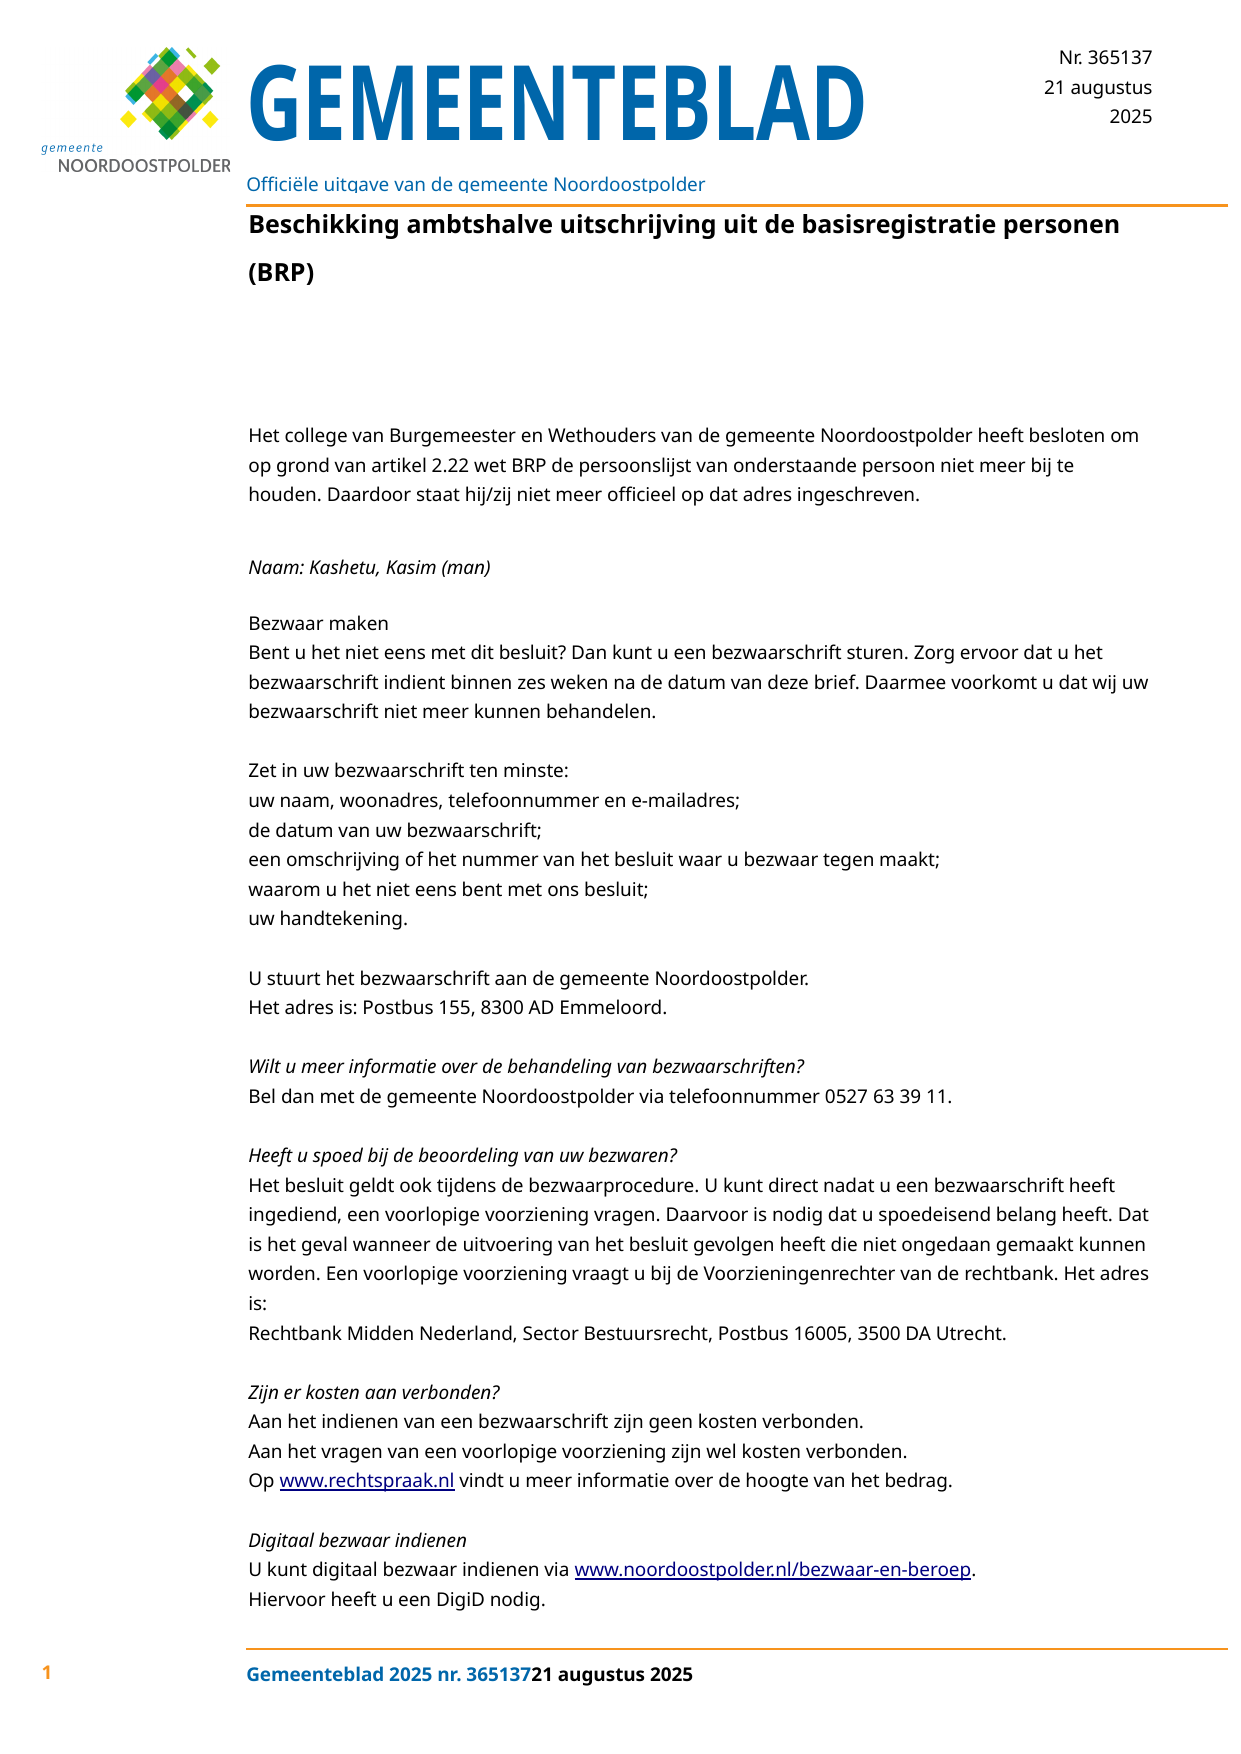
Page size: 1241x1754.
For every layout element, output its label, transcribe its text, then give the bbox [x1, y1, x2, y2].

text Naam: Kashetu, Kasim (man) [248, 554, 1152, 580]
text Aan het indienen van een bezwaarschrift zijn geen kosten verbonden. [248, 1408, 1152, 1434]
text Heeft u spoed bij de beoordeling van uw bezwaren? [248, 1142, 1152, 1168]
text Bezwaar maken [248, 610, 1152, 635]
text Het adres is: Postbus 155, 8300 AD Emmeloord. [248, 994, 1152, 1020]
text Op www.rechtspraak.nl vindt u meer informatie over de hoogte van het bedrag. [248, 1468, 1152, 1493]
text U kunt digitaal bezwaar indienen via www.noordoostpolder.nl/bezwaar-en-beroep. [248, 1556, 1152, 1582]
text Het besluit geldt ook tijdens de bezwaarprocedure. U kunt direct nadat u een bezwaarschrift heeft ingediend, een voorlopige voorziening vragen. Daarvoor is nodig dat u spoedeisend belang heeft. Dat is het geval wanneer de uitvoering van het besluit gevolgen heeft die niet ongedaan gemaakt kunnen worden. Een voorlopige voorziening vraagt u bij de Voorzieningenrechter van de rechtbank. Het adres is: [248, 1172, 1152, 1316]
text de datum van uw bezwaarschrift; [248, 817, 1152, 842]
text Het college van Burgemeester en Wethouders van de gemeente Noordoostpolder heeft besloten om op grond van artikel 2.22 wet BRP de persoonslijst van onderstaande persoon niet meer bij te houden. Daardoor staat hij/zij niet meer officieel op dat adres ingeschreven. [248, 422, 1152, 507]
text U stuurt het bezwaarschrift aan de gemeente Noordoostpolder. [248, 965, 1152, 990]
text een omschrijving of het nummer van het besluit waar u bezwaar tegen maakt; [248, 846, 1152, 872]
text Bent u het niet eens met dit besluit? Dan kunt u een bezwaarschrift sturen. Zorg ervoor dat u het bezwaarschrift indient binnen zes weken na de datum van deze brief. Daarmee voorkomt u dat wij uw bezwaarschrift niet meer kunnen behandelen. [248, 639, 1152, 724]
text Digitaal bezwaar indienen [248, 1527, 1152, 1552]
text Rechtbank Midden Nederland, Sector Bestuursrecht, Postbus 16005, 3500 DA Utrecht. [248, 1320, 1152, 1345]
text Hiervoor heeft u een DigiD nodig. [248, 1586, 1152, 1612]
text Wilt u meer informatie over de behandeling van bezwaarschriften? [248, 1053, 1152, 1079]
text Beschikking ambtshalve uitschrijving uit de basisregistratie personen (BRP) [248, 207, 1152, 288]
text Bel dan met de gemeente Noordoostpolder via telefoonnummer 0527 63 39 11. [248, 1083, 1152, 1109]
text uw handtekening. [248, 906, 1152, 931]
text Aan het vragen van een voorlopige voorziening zijn wel kosten verbonden. [248, 1438, 1152, 1464]
text uw naam, woonadres, telefoonnummer en e-mailadres; [248, 787, 1152, 813]
text Zijn er kosten aan verbonden? [248, 1379, 1152, 1404]
text Zet in uw bezwaarschrift ten minste: [248, 758, 1152, 783]
text waarom u het niet eens bent met ons besluit; [248, 876, 1152, 902]
picture [41, 47, 231, 172]
